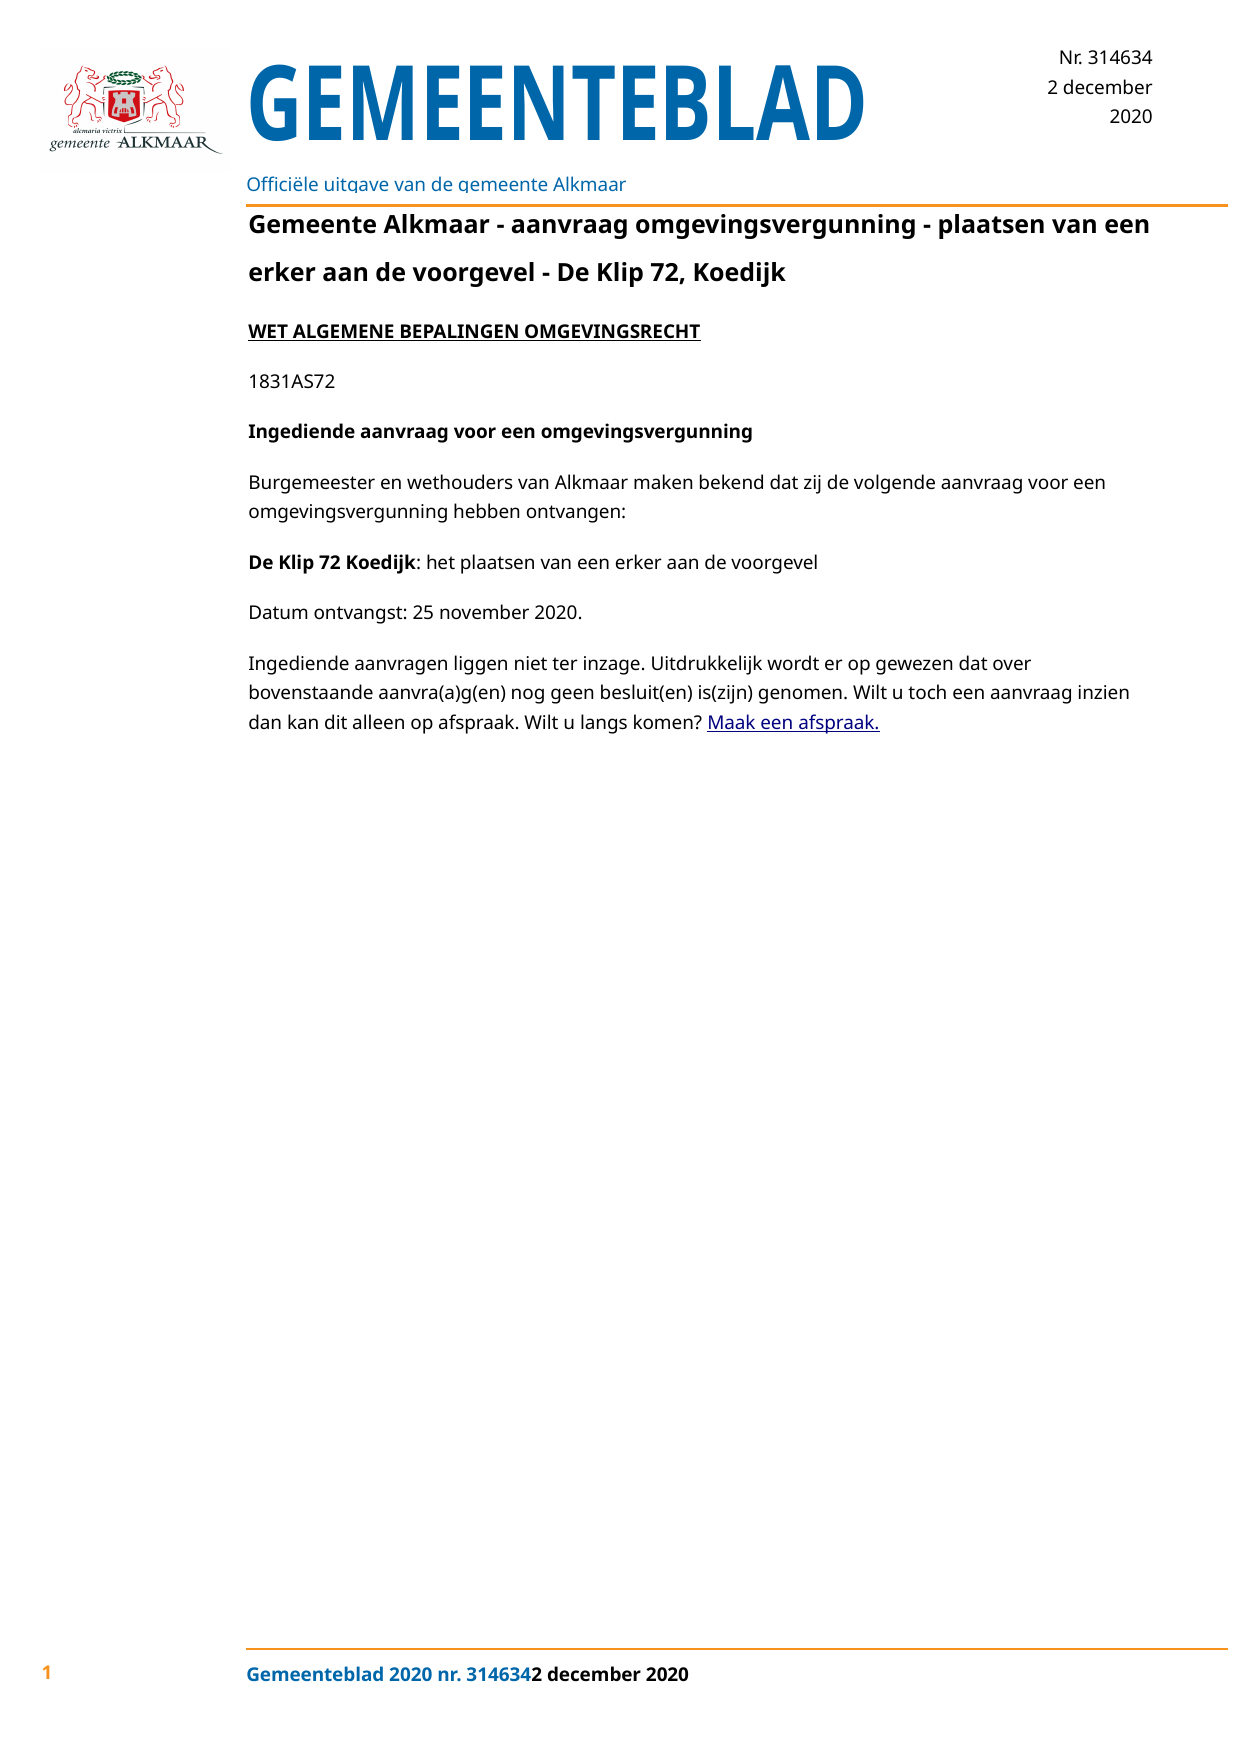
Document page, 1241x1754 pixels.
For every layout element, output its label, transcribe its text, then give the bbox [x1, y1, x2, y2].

text 1831AS72 [248, 368, 1152, 394]
text De Klip 72 Koedijk: het plaatsen van een erker aan de voorgevel [248, 549, 1152, 575]
text WET ALGEMENE BEPALINGEN OMGEVINGSRECHT [248, 318, 1152, 344]
picture [41, 47, 231, 172]
text Gemeente Alkmaar - aanvraag omgevingsvergunning - plaatsen van een erker aan de voorgevel - De Klip 72, Koedijk [248, 207, 1152, 288]
text Ingediende aanvraag voor een omgevingsvergunning [248, 419, 1152, 444]
text Burgemeester en wethouders van Alkmaar maken bekend dat zij de volgende aanvraag voor een omgevingsvergunning hebben ontvangen: [248, 469, 1152, 524]
text Datum ontvangst: 25 november 2020. [248, 599, 1152, 625]
text Ingediende aanvragen liggen niet ter inzage. Uitdrukkelijk wordt er op gewezen dat over bovenstaande aanvra(a)g(en) nog geen besluit(en) is(zijn) genomen. Wilt u toch een aanvraag inzien dan kan dit alleen op afspraak. Wilt u langs komen? Maak een afspraak. [248, 650, 1152, 735]
